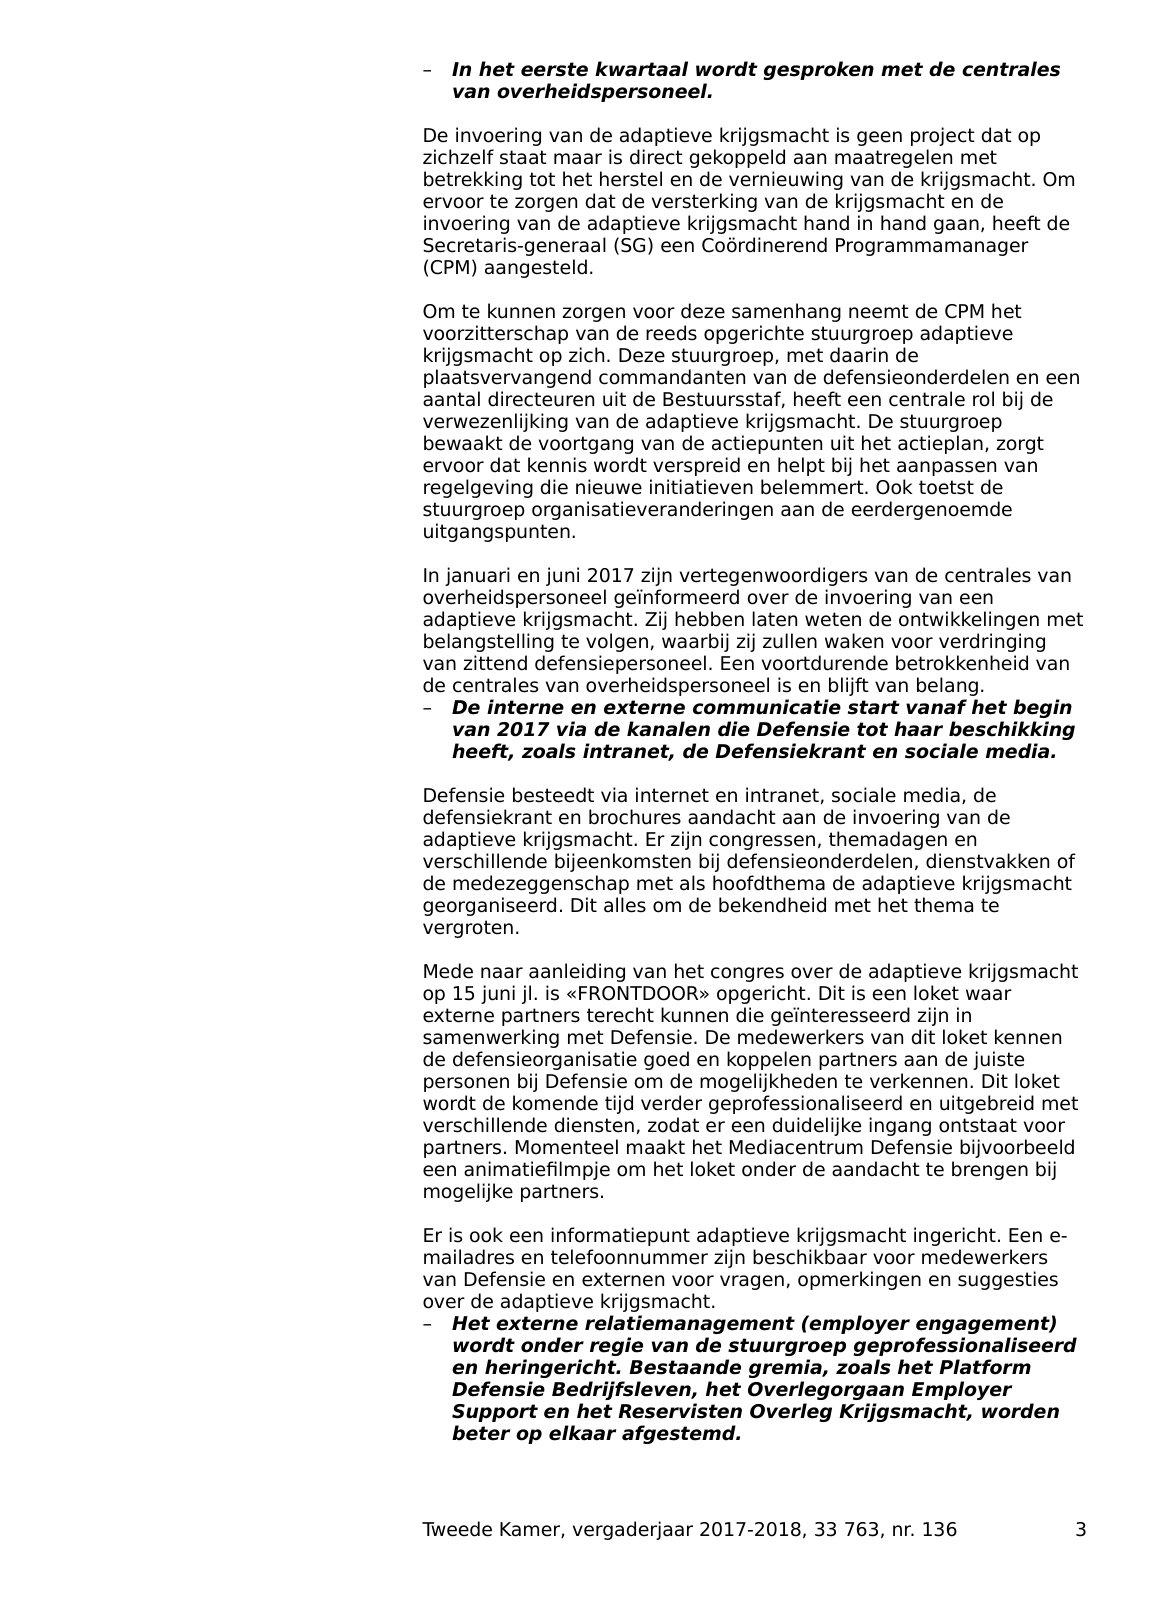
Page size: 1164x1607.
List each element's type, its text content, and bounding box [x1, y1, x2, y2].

text Er is ook een informatiepunt adaptieve krijgsmacht ingericht. Een e-mailadres en telefoonnummer zijn beschikbaar voor medewerkers van Defensie en externen voor vragen, opmerkingen en suggesties over de adaptieve krijgsmacht. [422, 1225, 1087, 1313]
text De invoering van de adaptieve krijgsmacht is geen project dat op zichzelf staat maar is direct gekoppeld aan maatregelen met betrekking tot het herstel en de vernieuwing van de krijgsmacht. Om ervoor te zorgen dat de versterking van de krijgsmacht en de invoering van de adaptieve krijgsmacht hand in hand gaan, heeft de Secretaris-generaal (SG) een Coördinerend Programmamanager (CPM) aangesteld. [422, 125, 1087, 279]
text Om te kunnen zorgen voor deze samenhang neemt de CPM het voorzitterschap van de reeds opgerichte stuurgroep adaptieve krijgsmacht op zich. Deze stuurgroep, met daarin de plaatsvervangend commandanten van de defensieonderdelen en een aantal directeuren uit de Bestuursstaf, heeft een centrale rol bij de verwezenlijking van de adaptieve krijgsmacht. De stuurgroep bewaakt de voortgang van de actiepunten uit het actieplan, zorgt ervoor dat kennis wordt verspreid en helpt bij het aanpassen van regelgeving die nieuwe initiatieven belemmert. Ook toetst de stuurgroep organisatieveranderingen aan de eerdergenoemde uitgangspunten. [422, 301, 1087, 543]
text Defensie besteedt via internet en intranet, sociale media, de defensiekrant en brochures aandacht aan de invoering van de adaptieve krijgsmacht. Er zijn congressen, themadagen en verschillende bijeenkomsten bij defensieonderdelen, dienstvakken of de medezeggenschap met als hoofdthema de adaptieve krijgsmacht georganiseerd. Dit alles om de bekendheid met het thema te vergroten. [422, 785, 1087, 939]
text – In het eerste kwartaal wordt gesproken met de centrales van overheidspersoneel. [422, 59, 1087, 103]
text Mede naar aanleiding van het congres over de adaptieve krijgsmacht op 15 juni jl. is «FRONTDOOR» opgericht. Dit is een loket waar externe partners terecht kunnen die geïnteresseerd zijn in samenwerking met Defensie. De medewerkers van dit loket kennen de defensieorganisatie goed en koppelen partners aan de juiste personen bij Defensie om de mogelijkheden te verkennen. Dit loket wordt de komende tijd verder geprofessionaliseerd en uitgebreid met verschillende diensten, zodat er een duidelijke ingang ontstaat voor partners. Momenteel maakt het Mediacentrum Defensie bijvoorbeeld een animatiefilmpje om het loket onder de aandacht te brengen bij mogelijke partners. [422, 961, 1087, 1203]
text – De interne en externe communicatie start vanaf het begin van 2017 via de kanalen die Defensie tot haar beschikking heeft, zoals intranet, de Defensiekrant en sociale media. [422, 697, 1087, 763]
text – Het externe relatiemanagement (employer engagement) wordt onder regie van de stuurgroep geprofessionaliseerd en heringericht. Bestaande gremia, zoals het Platform Defensie Bedrijfsleven, het Overlegorgaan Employer Support en het Reservisten Overleg Krijgsmacht, worden beter op elkaar afgestemd. [422, 1313, 1087, 1445]
text In januari en juni 2017 zijn vertegenwoordigers van de centrales van overheidspersoneel geïnformeerd over de invoering van een adaptieve krijgsmacht. Zij hebben laten weten de ontwikkelingen met belangstelling te volgen, waarbij zij zullen waken voor verdringing van zittend defensiepersoneel. Een voortdurende betrokkenheid van de centrales van overheidspersoneel is en blijft van belang. [422, 565, 1087, 697]
